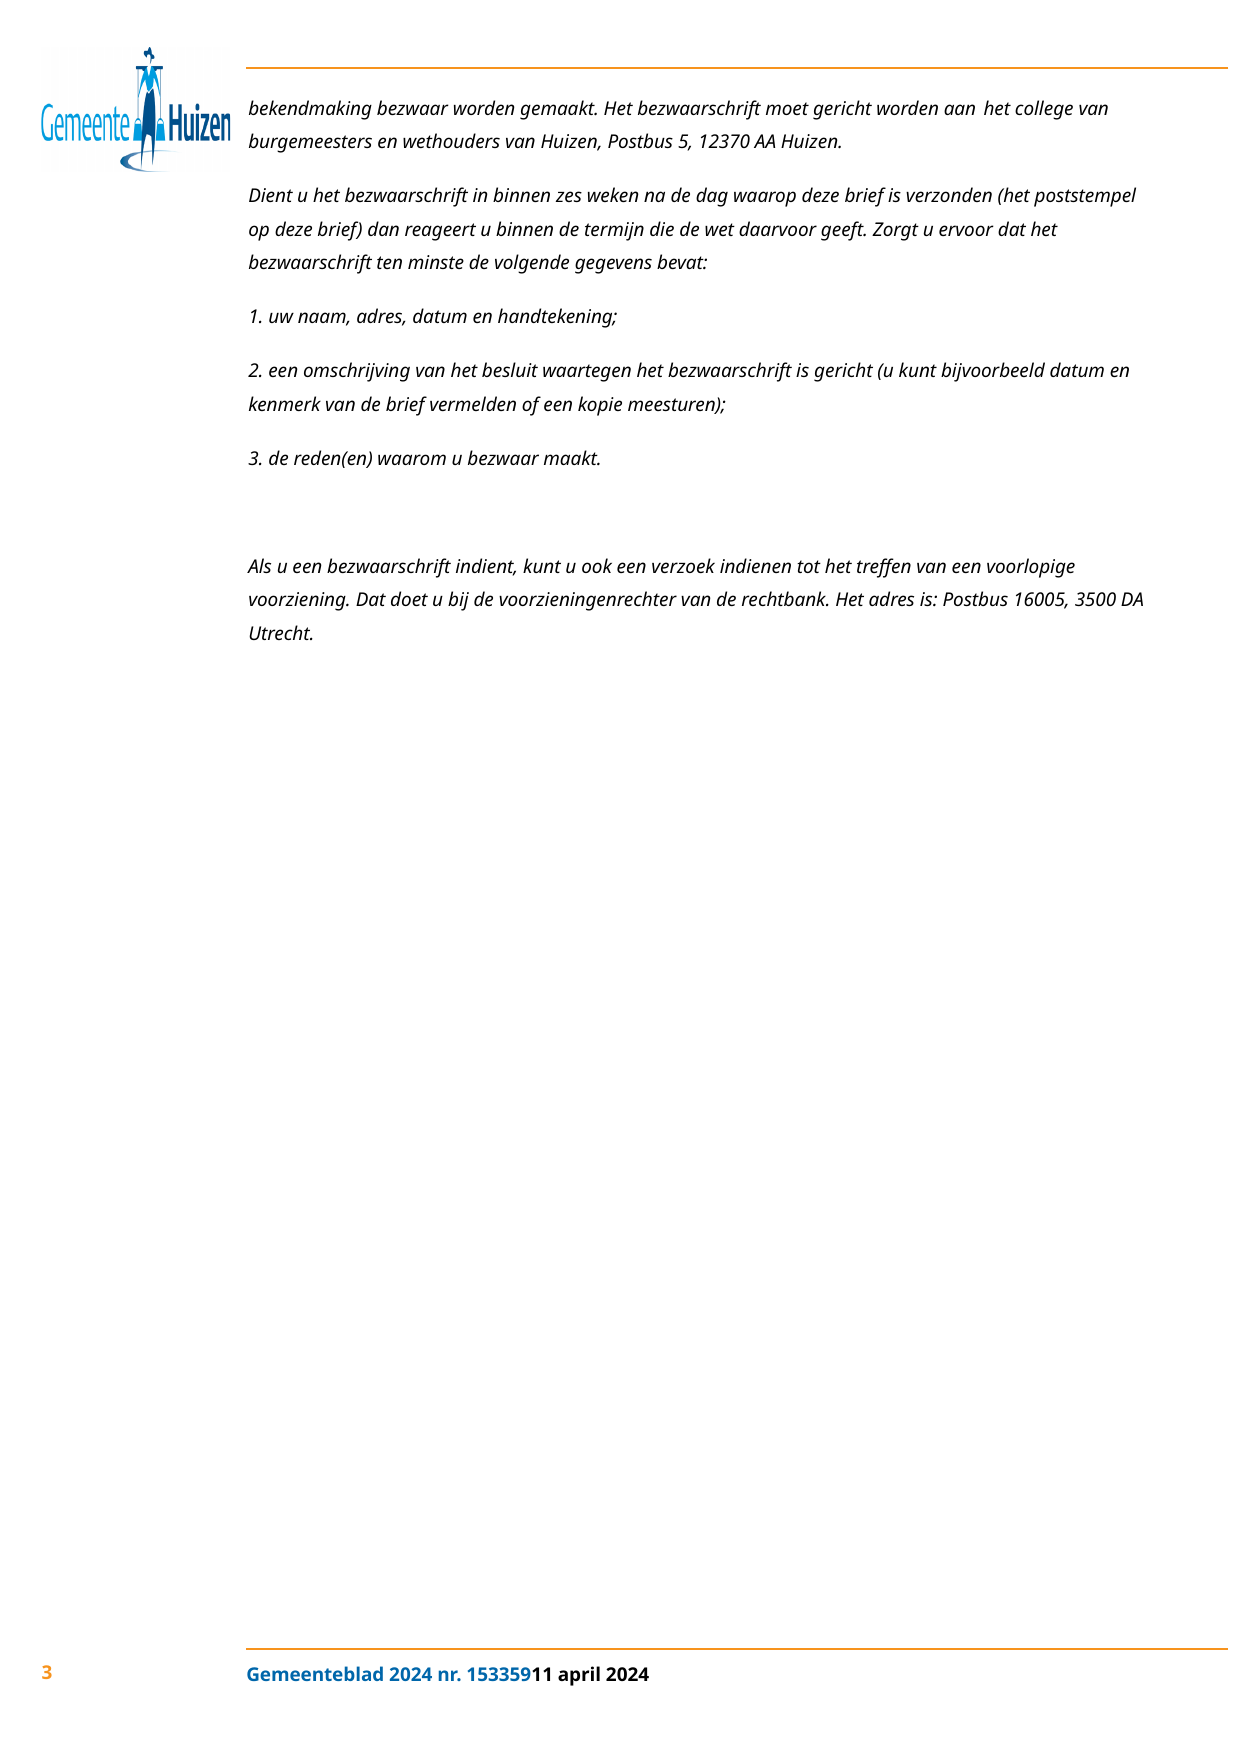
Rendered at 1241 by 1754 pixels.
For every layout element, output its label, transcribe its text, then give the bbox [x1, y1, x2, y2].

text 1. uw naam, adres, datum en handtekening; [248, 303, 1152, 329]
text Dient u het bezwaarschrift in binnen zes weken na de dag waarop deze brief is verzonden (het poststempel op deze brief) dan reageert u binnen de termijn die de wet daarvoor geeft. Zorgt u ervoor dat het bezwaarschrift ten minste de volgende gegevens bevat: [248, 182, 1152, 275]
text Als u een bezwaarschrift indient, kunt u ook een verzoek indienen tot het treffen van een voorlopige voorziening. Dat doet u bij de voorzieningenrechter van de rechtbank. Het adres is: Postbus 16005, 3500 DA Utrecht. [248, 553, 1152, 646]
picture [41, 47, 231, 172]
text bekendmaking bezwaar worden gemaakt. Het bezwaarschrift moet gericht worden aan het college van burgemeesters en wethouders van Huizen, Postbus 5, 12370 AA Huizen. [248, 95, 1152, 154]
text 3. de reden(en) waarom u bezwaar maakt. [248, 445, 1152, 471]
text 2. een omschrijving van het besluit waartegen het bezwaarschrift is gericht (u kunt bijvoorbeeld datum en kenmerk van de brief vermelden of een kopie meesturen); [248, 357, 1152, 416]
